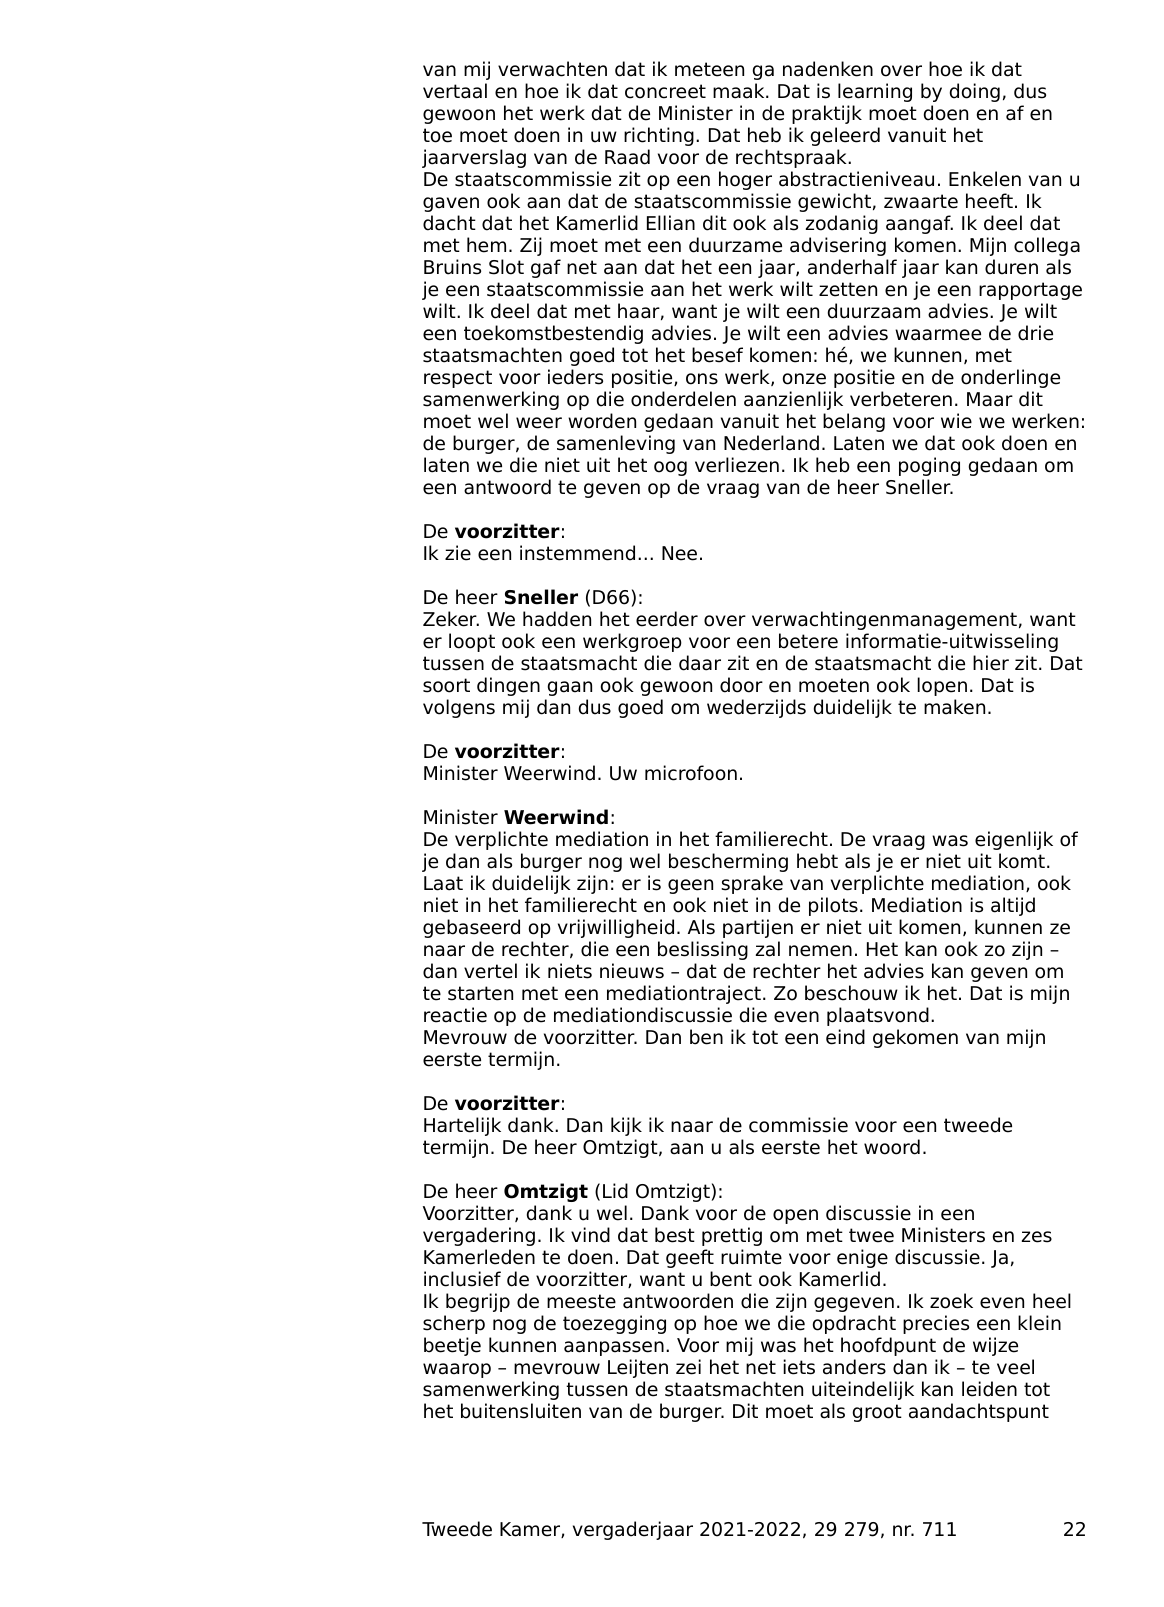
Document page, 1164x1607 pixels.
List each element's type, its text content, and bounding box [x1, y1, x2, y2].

text De voorzitter: [422, 521, 1087, 543]
text Minister Weerwind: [422, 807, 1087, 829]
text De staatscommissie zit op een hoger abstractieniveau. Enkelen van u gaven ook aan dat de staatscommissie gewicht, zwaarte heeft. Ik dacht dat het Kamerlid Ellian dit ook als zodanig aangaf. Ik deel dat met hem. Zij moet met een duurzame advisering komen. Mijn collega Bruins Slot gaf net aan dat het een jaar, anderhalf jaar kan duren als je een staatscommissie aan het werk wilt zetten en je een rapportage wilt. Ik deel dat met haar, want je wilt een duurzaam advies. Je wilt een toekomstbestendig advies. Je wilt een advies waarmee de drie staatsmachten goed tot het besef komen: hé, we kunnen, met respect voor ieders positie, ons werk, onze positie en de onderlinge samenwerking op die onderdelen aanzienlijk verbeteren. Maar dit moet wel weer worden gedaan vanuit het belang voor wie we werken: de burger, de samenleving van Nederland. Laten we dat ook doen en laten we die niet uit het oog verliezen. Ik heb een poging gedaan om een antwoord te geven op de vraag van de heer Sneller. [422, 169, 1087, 499]
text De heer Sneller (D66): [422, 587, 1087, 609]
text De heer Omtzigt (Lid Omtzigt): [422, 1181, 1087, 1203]
text De voorzitter: [422, 1093, 1087, 1115]
text Minister Weerwind. Uw microfoon. [422, 763, 1087, 785]
text Ik begrijp de meeste antwoorden die zijn gegeven. Ik zoek even heel scherp nog de toezegging op hoe we die opdracht precies een klein beetje kunnen aanpassen. Voor mij was het hoofdpunt de wijze waarop – mevrouw Leijten zei het net iets anders dan ik – te veel samenwerking tussen de staatsmachten uiteindelijk kan leiden tot het buitensluiten van de burger. Dit moet als groot aandachtspunt [422, 1291, 1087, 1423]
text De verplichte mediation in het familierecht. De vraag was eigenlijk of je dan als burger nog wel bescherming hebt als je er niet uit komt. Laat ik duidelijk zijn: er is geen sprake van verplichte mediation, ook niet in het familierecht en ook niet in de pilots. Mediation is altijd gebaseerd op vrijwilligheid. Als partijen er niet uit komen, kunnen ze naar de rechter, die een beslissing zal nemen. Het kan ook zo zijn – dan vertel ik niets nieuws – dat de rechter het advies kan geven om te starten met een mediationtraject. Zo beschouw ik het. Dat is mijn reactie op de mediationdiscussie die even plaatsvond. [422, 829, 1087, 1027]
text Zeker. We hadden het eerder over verwachtingenmanagement, want er loopt ook een werkgroep voor een betere informatie-uitwisseling tussen de staatsmacht die daar zit en de staatsmacht die hier zit. Dat soort dingen gaan ook gewoon door en moeten ook lopen. Dat is volgens mij dan dus goed om wederzijds duidelijk te maken. [422, 609, 1087, 719]
text Ik zie een instemmend... Nee. [422, 543, 1087, 565]
text De voorzitter: [422, 741, 1087, 763]
text van mij verwachten dat ik meteen ga nadenken over hoe ik dat vertaal en hoe ik dat concreet maak. Dat is learning by doing, dus gewoon het werk dat de Minister in de praktijk moet doen en af en toe moet doen in uw richting. Dat heb ik geleerd vanuit het jaarverslag van de Raad voor de rechtspraak. [422, 59, 1087, 169]
text Mevrouw de voorzitter. Dan ben ik tot een eind gekomen van mijn eerste termijn. [422, 1027, 1087, 1071]
text Voorzitter, dank u wel. Dank voor de open discussie in een vergadering. Ik vind dat best prettig om met twee Ministers en zes Kamerleden te doen. Dat geeft ruimte voor enige discussie. Ja, inclusief de voorzitter, want u bent ook Kamerlid. [422, 1203, 1087, 1291]
text Hartelijk dank. Dan kijk ik naar de commissie voor een tweede termijn. De heer Omtzigt, aan u als eerste het woord. [422, 1115, 1087, 1159]
